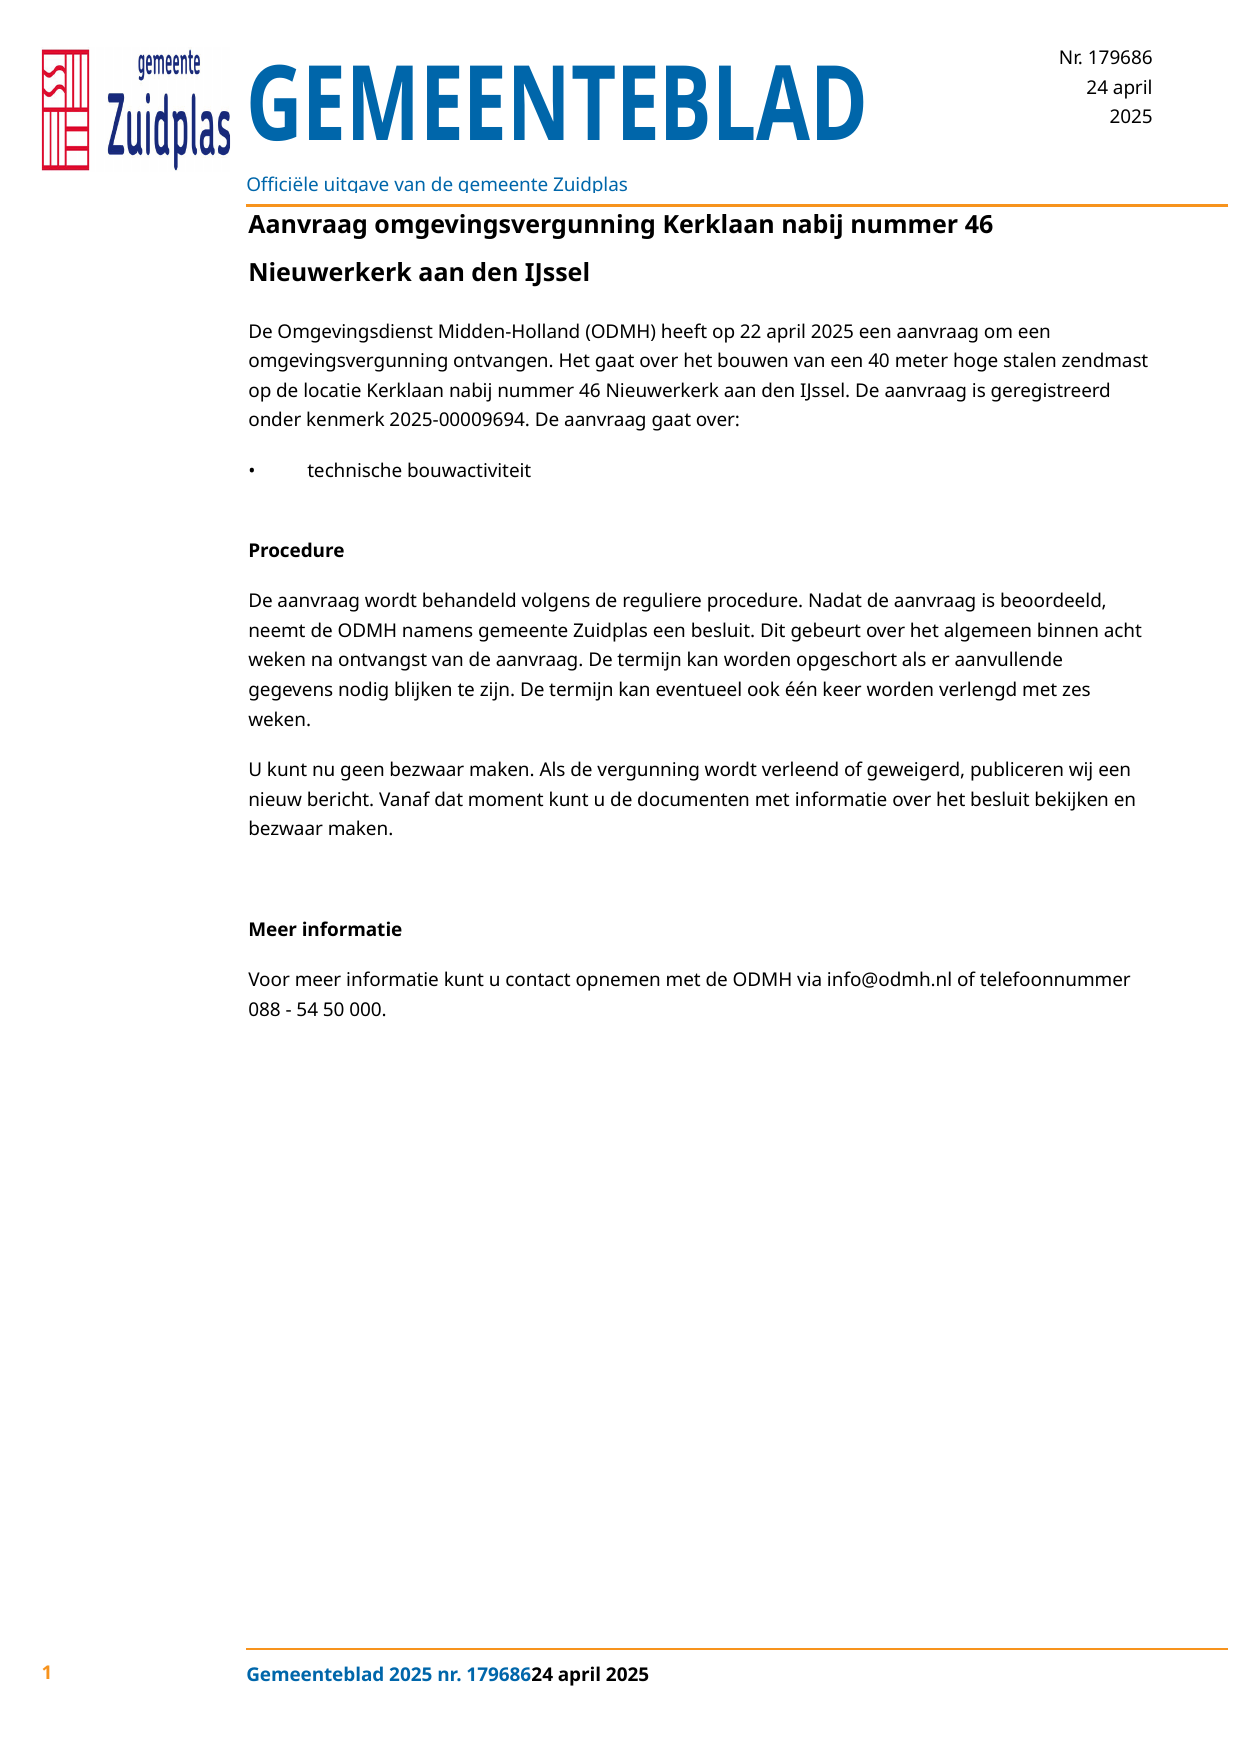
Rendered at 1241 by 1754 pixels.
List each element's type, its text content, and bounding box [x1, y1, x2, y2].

text Aanvraag omgevingsvergunning Kerklaan nabij nummer 46 Nieuwerkerk aan den IJssel [248, 207, 1152, 288]
list technische bouwactiviteit [248, 457, 1152, 483]
text Procedure [248, 537, 1152, 563]
text De Omgevingsdienst Midden-Holland (ODMH) heeft op 22 april 2025 een aanvraag om een omgevingsvergunning ontvangen. Het gaat over het bouwen van een 40 meter hoge stalen zendmast op de locatie Kerklaan nabij nummer 46 Nieuwerkerk aan den IJssel. De aanvraag is geregistreerd onder kenmerk 2025-00009694. De aanvraag gaat over: [248, 318, 1152, 432]
text Meer informatie [248, 916, 1152, 942]
text De aanvraag wordt behandeld volgens de reguliere procedure. Nadat de aanvraag is beoordeeld, neemt de ODMH namens gemeente Zuidplas een besluit. Dit gebeurt over het algemeen binnen acht weken na ontvangst van de aanvraag. De termijn kan worden opgeschort als er aanvullende gegevens nodig blijken te zijn. De termijn kan eventueel ook één keer worden verlengd met zes weken. [248, 587, 1152, 732]
text Voor meer informatie kunt u contact opnemen met de ODMH via info@odmh.nl of telefoonnummer 088 - 54 50 000. [248, 967, 1152, 1022]
text U kunt nu geen bezwaar maken. Als de vergunning wordt verleend of geweigerd, publiceren wij een nieuw bericht. Vanaf dat moment kunt u de documenten met informatie over het besluit bekijken en bezwaar maken. [248, 756, 1152, 841]
picture [41, 47, 231, 172]
